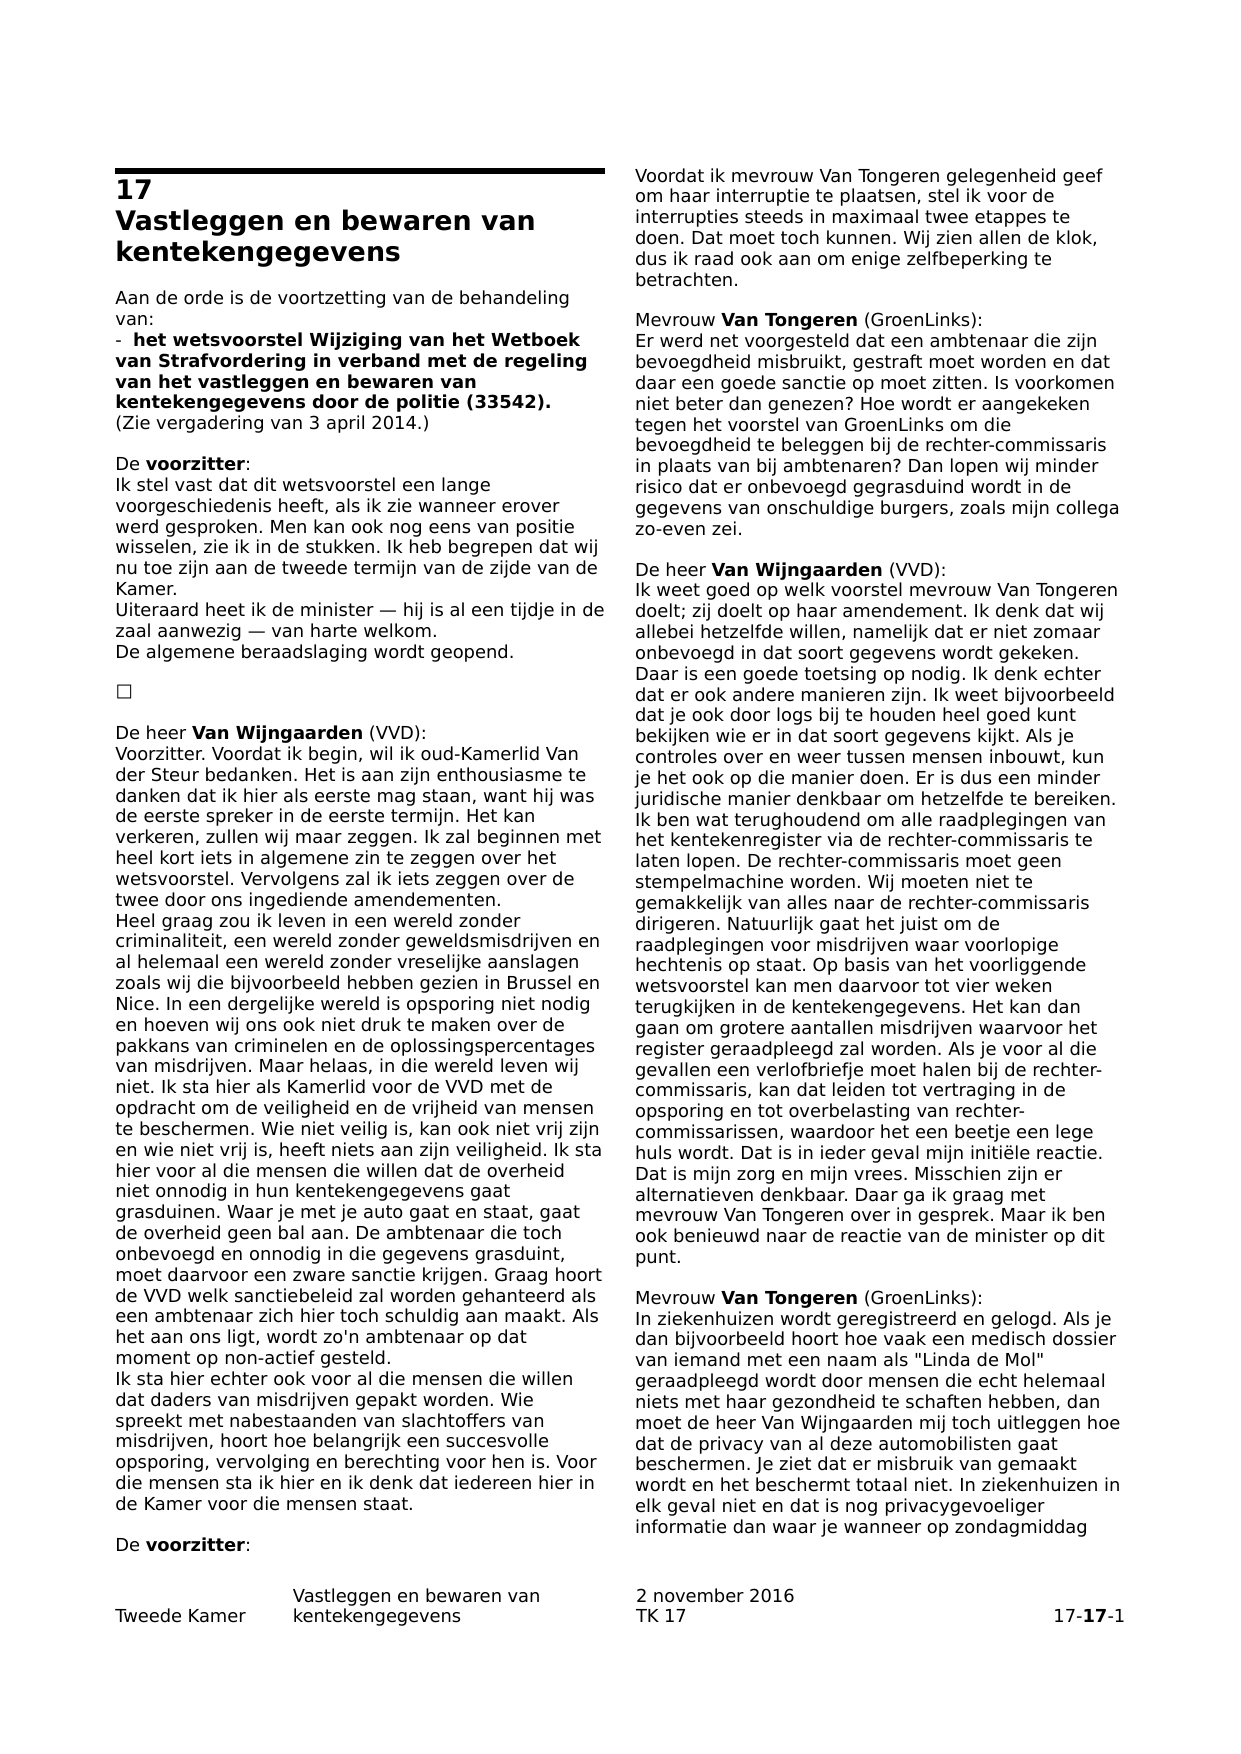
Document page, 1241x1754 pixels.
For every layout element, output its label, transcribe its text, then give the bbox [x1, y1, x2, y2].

list het wetsvoorstel Wijziging van het Wetboek van Strafvordering in verband met de regeling van het vastleggen en bewaren van kentekengegevens door de politie (33542). [115, 330, 605, 413]
text Aan de orde is de voortzetting van de behandeling van: [115, 288, 605, 330]
text Ik sta hier echter ook voor al die mensen die willen dat daders van misdrijven gepakt worden. Wie spreekt met nabestaanden van slachtoffers van misdrijven, hoort hoe belangrijk een succesvolle opsporing, vervolging en berechting voor hen is. Voor die mensen sta ik hier en ik denk dat iedereen hier in de Kamer voor die mensen staat. [115, 1369, 605, 1514]
text Mevrouw Van Tongeren (GroenLinks): [635, 310, 1125, 331]
text (Zie vergadering van 3 april 2014.) [115, 413, 605, 434]
text De voorzitter: [115, 1534, 605, 1555]
text Ik weet goed op welk voorstel mevrouw Van Tongeren doelt; zij doelt op haar amendement. Ik denk dat wij allebei hetzelfde willen, namelijk dat er niet zomaar onbevoegd in dat soort gegevens wordt gekeken. Daar is een goede toetsing op nodig. Ik denk echter dat er ook andere manieren zijn. Ik weet bijvoorbeeld dat je ook door logs bij te houden heel goed kunt bekijken wie er in dat soort gegevens kijkt. Als je controles over en weer tussen mensen inbouwt, kun je het ook op die manier doen. Er is dus een minder juridische manier denkbaar om hetzelfde te bereiken. Ik ben wat terughoudend om alle raadplegingen van het kentekenregister via de rechter-commissaris te laten lopen. De rechter-commissaris moet geen stempelmachine worden. Wij moeten niet te gemakkelijk van alles naar de rechter-commissaris dirigeren. Natuurlijk gaat het juist om de raadplegingen voor misdrijven waar voorlopige hechtenis op staat. Op basis van het voorliggende wetsvoorstel kan men daarvoor tot vier weken terugkijken in de kentekengegevens. Het kan dan gaan om grotere aantallen misdrijven waarvoor het register geraadpleegd zal worden. Als je voor al die gevallen een verlofbriefje moet halen bij de rechter-commissaris, kan dat leiden tot vertraging in de opsporing en tot overbelasting van rechter-commissarissen, waardoor het een beetje een lege huls wordt. Dat is in ieder geval mijn initiële reactie. Dat is mijn zorg en mijn vrees. Misschien zijn er alternatieven denkbaar. Daar ga ik graag met mevrouw Van Tongeren over in gesprek. Maar ik ben ook benieuwd naar de reactie van de minister op dit punt. [635, 580, 1125, 1268]
text ⬜ [115, 682, 605, 703]
text Ik stel vast dat dit wetsvoorstel een lange voorgeschiedenis heeft, als ik zie wanneer erover werd gesproken. Men kan ook nog eens van positie wisselen, zie ik in de stukken. Ik heb begrepen dat wij nu toe zijn aan de tweede termijn van de zijde van de Kamer. [115, 475, 605, 600]
text Heel graag zou ik leven in een wereld zonder criminaliteit, een wereld zonder geweldsmisdrijven en al helemaal een wereld zonder vreselijke aanslagen zoals wij die bijvoorbeeld hebben gezien in Brussel en Nice. In een dergelijke wereld is opsporing niet nodig en hoeven wij ons ook niet druk te maken over de pakkans van criminelen en de oplossingspercentages van misdrijven. Maar helaas, in die wereld leven wij niet. Ik sta hier als Kamerlid voor de VVD met de opdracht om de veiligheid en de vrijheid van mensen te beschermen. Wie niet veilig is, kan ook niet vrij zijn en wie niet vrij is, heeft niets aan zijn veiligheid. Ik sta hier voor al die mensen die willen dat de overheid niet onnodig in hun kentekengegevens gaat grasduinen. Waar je met je auto gaat en staat, gaat de overheid geen bal aan. De ambtenaar die toch onbevoegd en onnodig in die gegevens grasduint, moet daarvoor een zware sanctie krijgen. Graag hoort de VVD welk sanctiebeleid zal worden gehanteerd als een ambtenaar zich hier toch schuldig aan maakt. Als het aan ons ligt, wordt zo'n ambtenaar op dat moment op non-actief gesteld. [115, 910, 605, 1369]
text Voordat ik mevrouw Van Tongeren gelegenheid geef om haar interruptie te plaatsen, stel ik voor de interrupties steeds in maximaal twee etappes te doen. Dat moet toch kunnen. Wij zien allen de klok, dus ik raad ook aan om enige zelfbeperking te betrachten. [635, 165, 1125, 290]
text Voorzitter. Voordat ik begin, wil ik oud-Kamerlid Van der Steur bedanken. Het is aan zijn enthousiasme te danken dat ik hier als eerste mag staan, want hij was de eerste spreker in de eerste termijn. Het kan verkeren, zullen wij maar zeggen. Ik zal beginnen met heel kort iets in algemene zin te zeggen over het wetsvoorstel. Vervolgens zal ik iets zeggen over de twee door ons ingediende amendementen. [115, 744, 605, 910]
text De heer Van Wijngaarden (VVD): [635, 559, 1125, 580]
text Er werd net voorgesteld dat een ambtenaar die zijn bevoegdheid misbruikt, gestraft moet worden en dat daar een goede sanctie op moet zitten. Is voorkomen niet beter dan genezen? Hoe wordt er aangekeken tegen het voorstel van GroenLinks om die bevoegdheid te beleggen bij de rechter-commissaris in plaats van bij ambtenaren? Dan lopen wij minder risico dat er onbevoegd gegrasduind wordt in de gegevens van onschuldige burgers, zoals mijn collega zo-even zei. [635, 331, 1125, 539]
text De voorzitter: [115, 454, 605, 475]
text In ziekenhuizen wordt geregistreerd en gelogd. Als je dan bijvoorbeeld hoort hoe vaak een medisch dossier van iemand met een naam als "Linda de Mol" geraadpleegd wordt door mensen die echt helemaal niets met haar gezondheid te schaften hebben, dan moet de heer Van Wijngaarden mij toch uitleggen hoe dat de privacy van al deze automobilisten gaat beschermen. Je ziet dat er misbruik van gemaakt wordt en het beschermt totaal niet. In ziekenhuizen in elk geval niet en dat is nog privacygevoeliger informatie dan waar je wanneer op zondagmiddag [635, 1308, 1125, 1537]
text De algemene beraadslaging wordt geopend. [115, 641, 605, 662]
title 17 Vastleggen en bewaren van kentekengegevens [115, 174, 605, 268]
text Uiteraard heet ik de minister — hij is al een tijdje in de zaal aanwezig — van harte welkom. [115, 600, 605, 641]
text De heer Van Wijngaarden (VVD): [115, 723, 605, 744]
text Mevrouw Van Tongeren (GroenLinks): [635, 1288, 1125, 1308]
